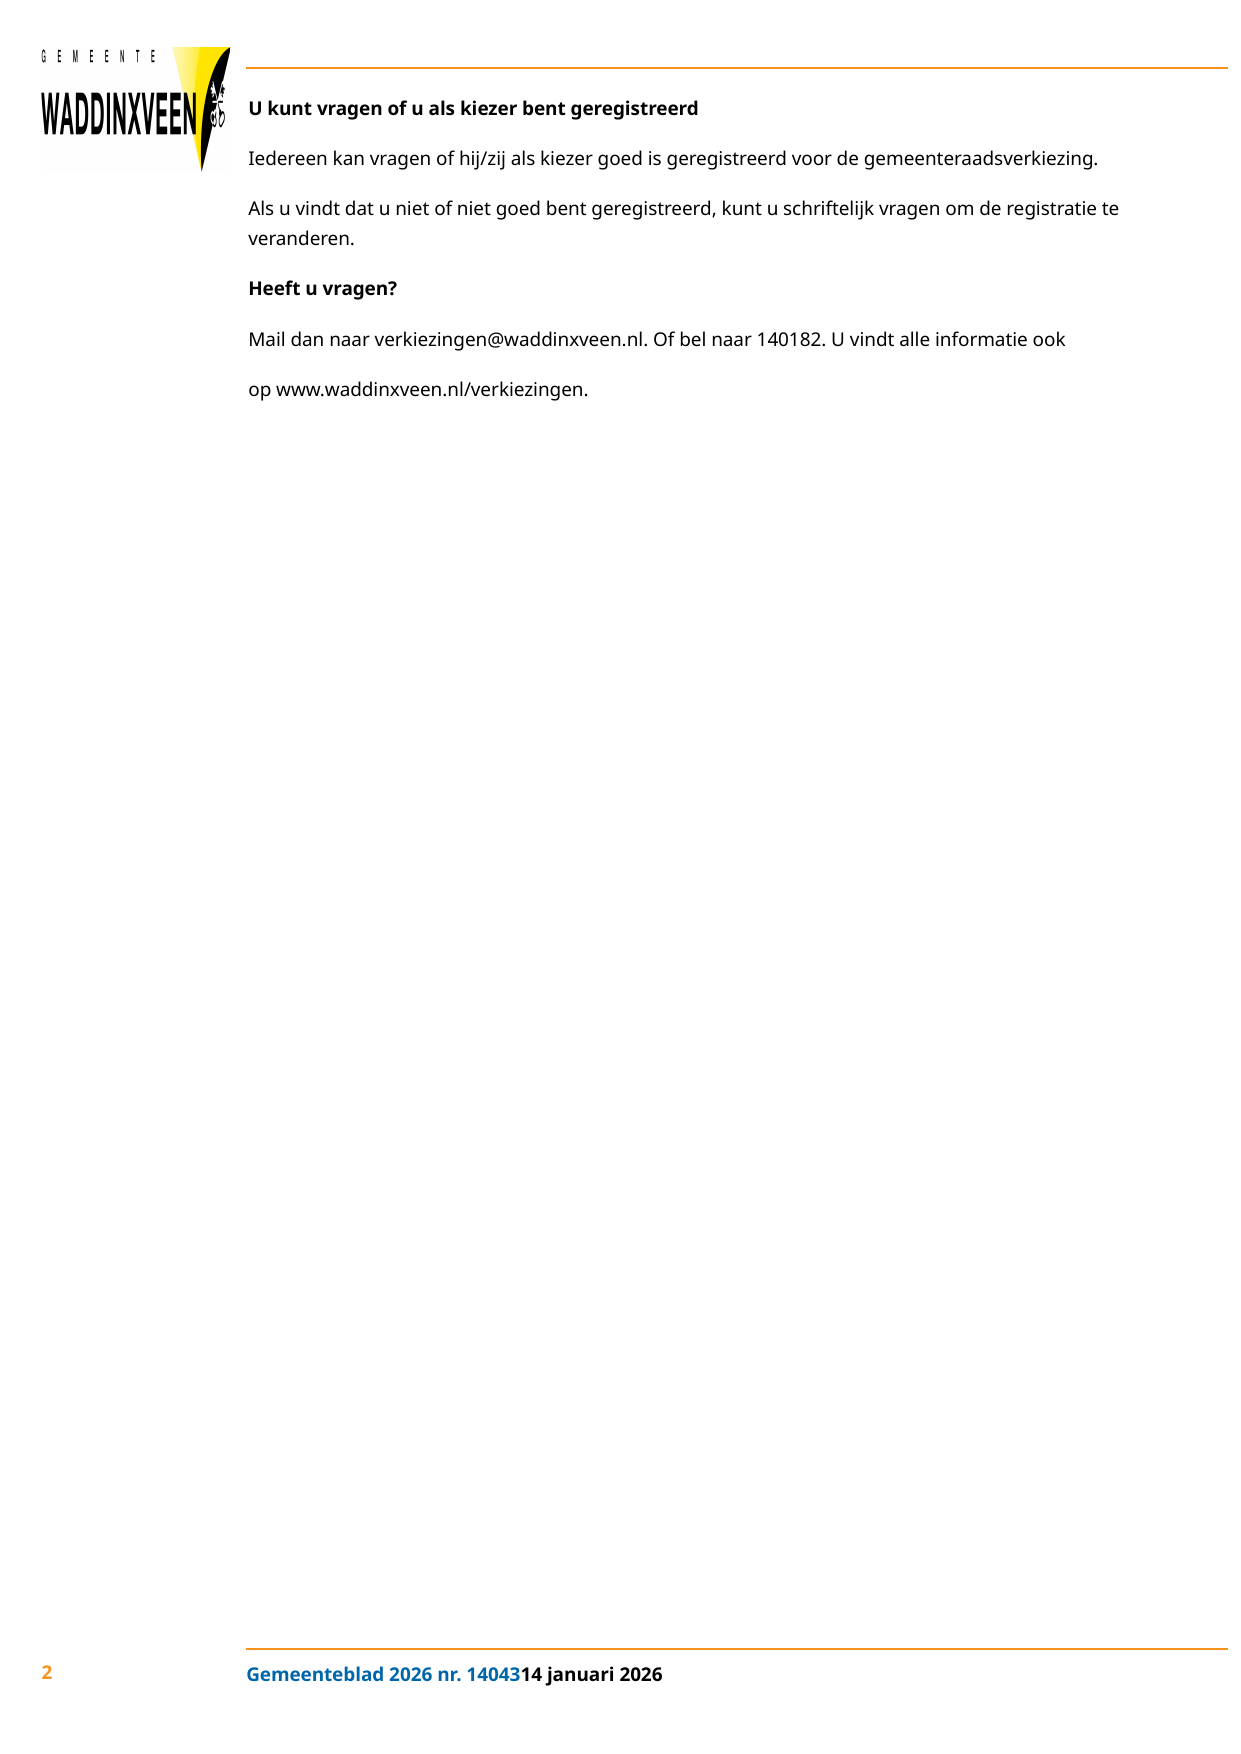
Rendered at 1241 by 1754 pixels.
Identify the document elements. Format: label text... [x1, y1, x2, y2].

text U kunt vragen of u als kiezer bent geregistreerd [248, 95, 1152, 121]
text Heeft u vragen? [248, 276, 1152, 301]
picture [41, 47, 231, 172]
text Mail dan naar verkiezingen@waddinxveen.nl. Of bel naar 140182. U vindt alle informatie ook [248, 326, 1152, 352]
text Iedereen kan vragen of hij/zij als kiezer goed is geregistreerd voor de gemeenteraadsverkiezing. [248, 145, 1152, 171]
text op www.waddinxveen.nl/verkiezingen. [248, 376, 1152, 402]
text Als u vindt dat u niet of niet goed bent geregistreerd, kunt u schriftelijk vragen om de registratie te veranderen. [248, 196, 1152, 251]
